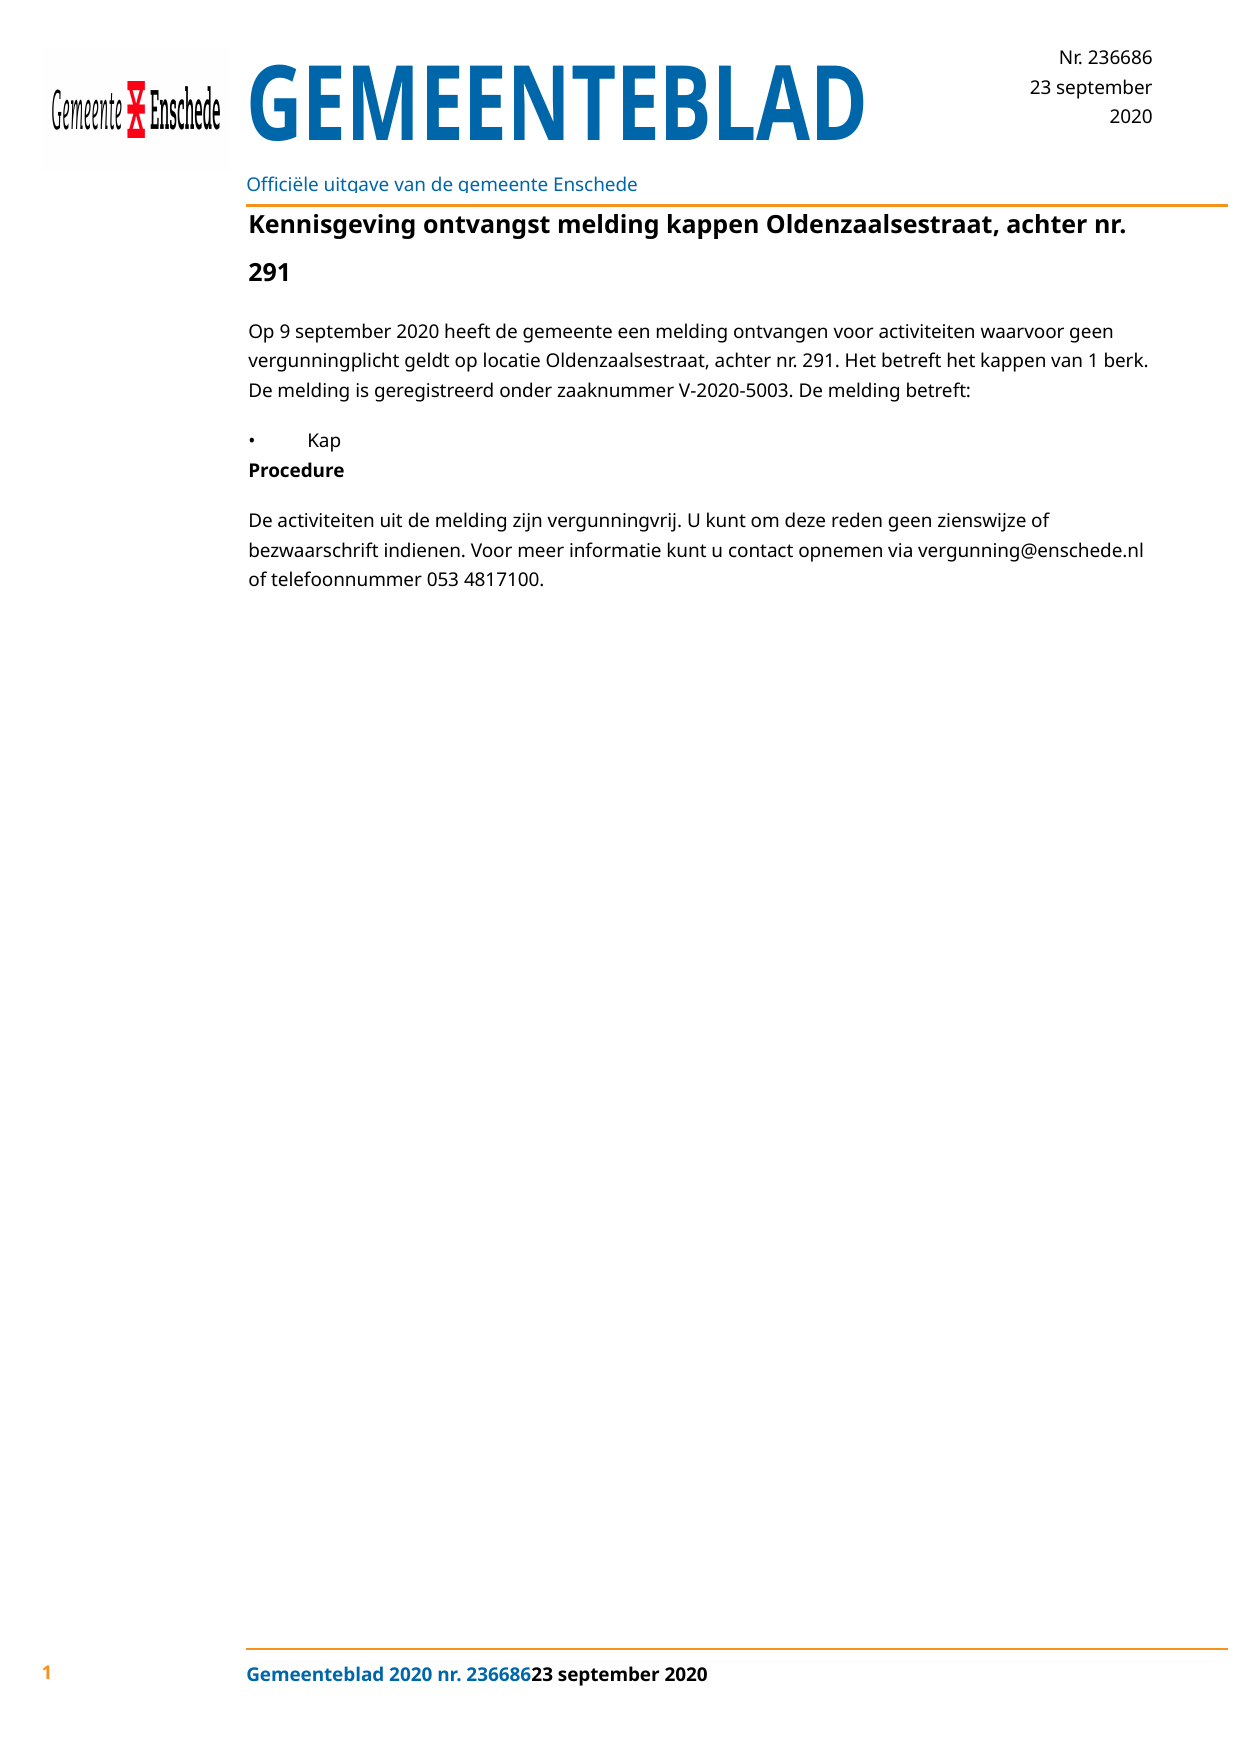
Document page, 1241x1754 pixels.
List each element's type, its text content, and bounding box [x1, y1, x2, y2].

list Kap [248, 427, 1152, 453]
text Procedure [248, 457, 1152, 483]
picture [41, 47, 231, 172]
text Kennisgeving ontvangst melding kappen Oldenzaalsestraat, achter nr. 291 [248, 207, 1152, 288]
text De activiteiten uit de melding zijn vergunningvrij. U kunt om deze reden geen zienswijze of bezwaarschrift indienen. Voor meer informatie kunt u contact opnemen via vergunning@enschede.nl of telefoonnummer 053 4817100. [248, 507, 1152, 592]
text Op 9 september 2020 heeft de gemeente een melding ontvangen voor activiteiten waarvoor geen vergunningplicht geldt op locatie Oldenzaalsestraat, achter nr. 291. Het betreft het kappen van 1 berk. De melding is geregistreerd onder zaaknummer V-2020-5003. De melding betreft: [248, 318, 1152, 403]
